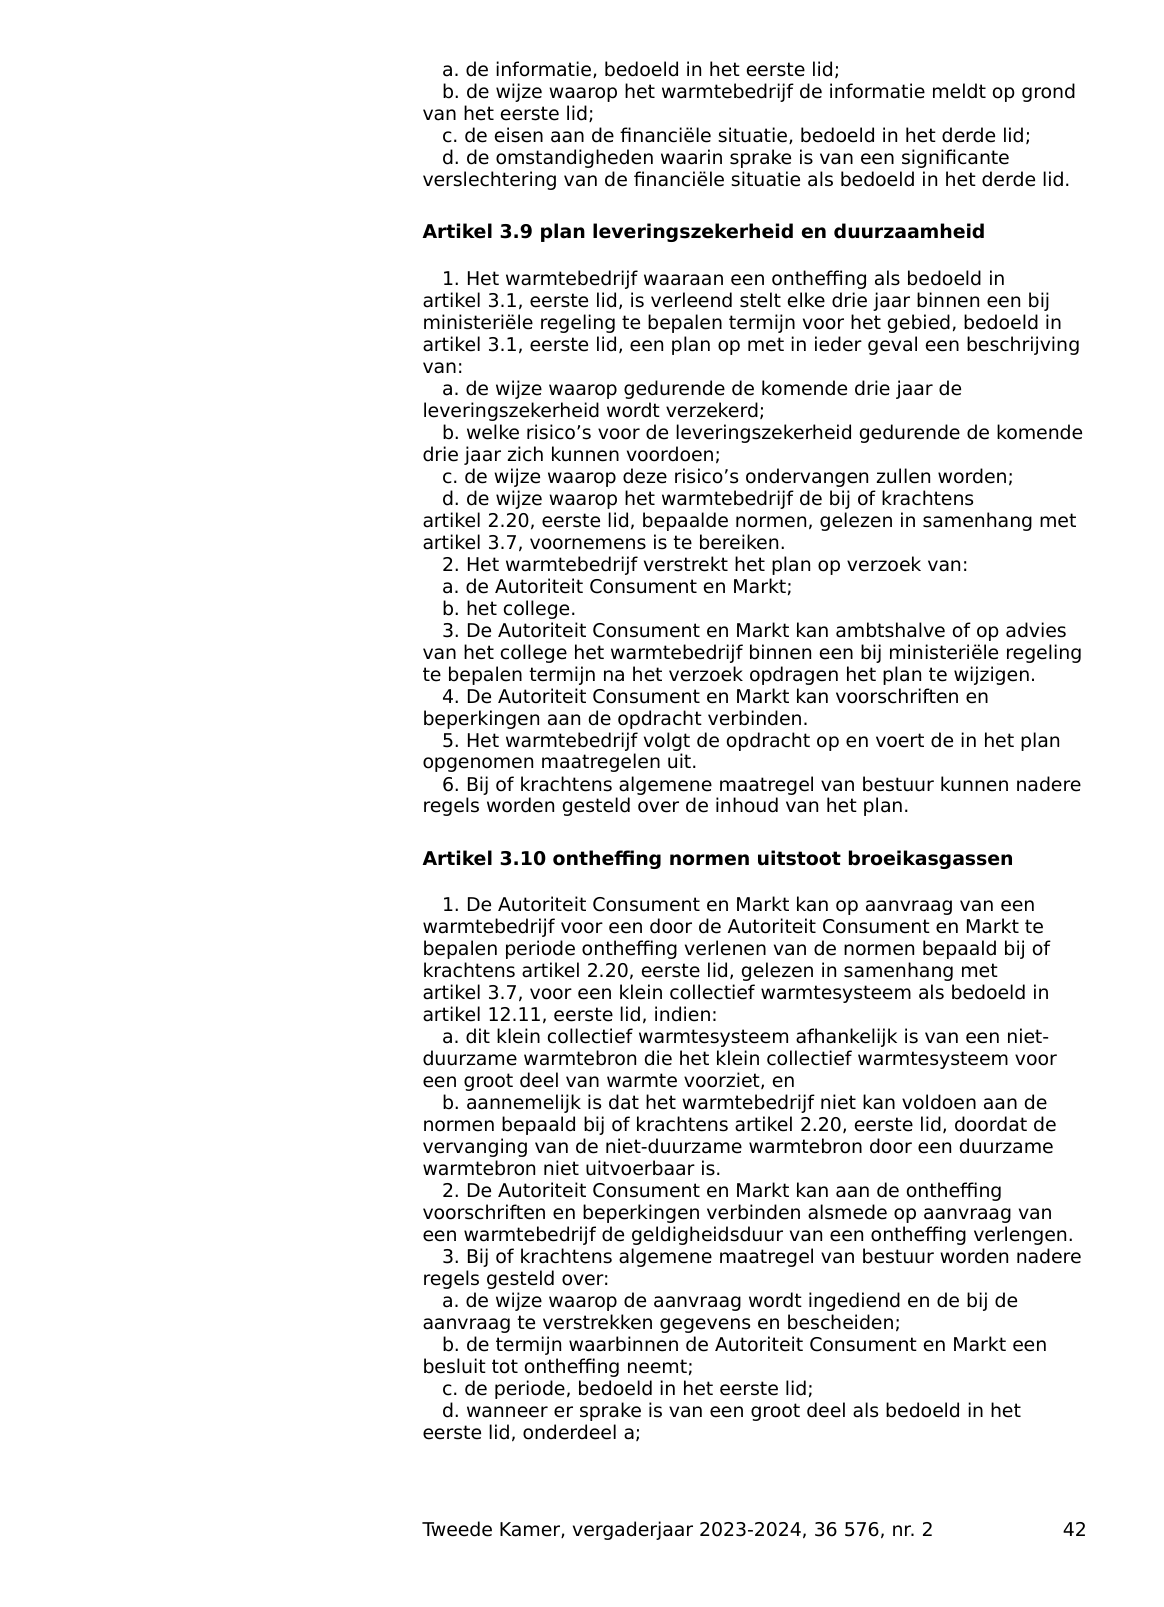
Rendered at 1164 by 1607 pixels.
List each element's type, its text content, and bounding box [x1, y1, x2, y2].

text 5. Het warmtebedrijf volgt de opdracht op en voert de in het plan opgenomen maatregelen uit. [422, 729, 1087, 773]
text a. de Autoriteit Consument en Markt; [422, 576, 1087, 598]
text 1. Het warmtebedrijf waaraan een ontheffing als bedoeld in artikel 3.1, eerste lid, is verleend stelt elke drie jaar binnen een bij ministeriële regeling te bepalen termijn voor het gebied, bedoeld in artikel 3.1, eerste lid, een plan op met in ieder geval een beschrijving van: [422, 268, 1087, 378]
text c. de periode, bedoeld in het eerste lid; [422, 1378, 1087, 1400]
text d. de wijze waarop het warmtebedrijf de bij of krachtens artikel 2.20, eerste lid, bepaalde normen, gelezen in samenhang met artikel 3.7, voornemens is te bereiken. [422, 488, 1087, 554]
text a. dit klein collectief warmtesysteem afhankelijk is van een niet-duurzame warmtebron die het klein collectief warmtesysteem voor een groot deel van warmte voorziet, en [422, 1026, 1087, 1092]
text b. de termijn waarbinnen de Autoriteit Consument en Markt een besluit tot ontheffing neemt; [422, 1334, 1087, 1378]
text a. de informatie, bedoeld in het eerste lid; [422, 59, 1087, 81]
text b. aannemelijk is dat het warmtebedrijf niet kan voldoen aan de normen bepaald bij of krachtens artikel 2.20, eerste lid, doordat de vervanging van de niet-duurzame warmtebron door een duurzame warmtebron niet uitvoerbaar is. [422, 1092, 1087, 1180]
subtitle Artikel 3.9 plan leveringszekerheid en duurzaamheid [422, 221, 1087, 243]
text d. wanneer er sprake is van een groot deel als bedoeld in het eerste lid, onderdeel a; [422, 1400, 1087, 1444]
text 6. Bij of krachtens algemene maatregel van bestuur kunnen nadere regels worden gesteld over de inhoud van het plan. [422, 773, 1087, 817]
text 4. De Autoriteit Consument en Markt kan voorschriften en beperkingen aan de opdracht verbinden. [422, 686, 1087, 729]
text c. de eisen aan de financiële situatie, bedoeld in het derde lid; [422, 125, 1087, 147]
text d. de omstandigheden waarin sprake is van een significante verslechtering van de financiële situatie als bedoeld in het derde lid. [422, 147, 1087, 191]
text a. de wijze waarop de aanvraag wordt ingediend en de bij de aanvraag te verstrekken gegevens en bescheiden; [422, 1290, 1087, 1334]
text b. de wijze waarop het warmtebedrijf de informatie meldt op grond van het eerste lid; [422, 81, 1087, 125]
text b. welke risico’s voor de leveringszekerheid gedurende de komende drie jaar zich kunnen voordoen; [422, 422, 1087, 466]
text 2. Het warmtebedrijf verstrekt het plan op verzoek van: [422, 554, 1087, 576]
text c. de wijze waarop deze risico’s ondervangen zullen worden; [422, 466, 1087, 488]
subtitle Artikel 3.10 ontheffing normen uitstoot broeikasgassen [422, 847, 1087, 869]
text a. de wijze waarop gedurende de komende drie jaar de leveringszekerheid wordt verzekerd; [422, 378, 1087, 422]
text 3. De Autoriteit Consument en Markt kan ambtshalve of op advies van het college het warmtebedrijf binnen een bij ministeriële regeling te bepalen termijn na het verzoek opdragen het plan te wijzigen. [422, 619, 1087, 686]
text 3. Bij of krachtens algemene maatregel van bestuur worden nadere regels gesteld over: [422, 1246, 1087, 1290]
text 1. De Autoriteit Consument en Markt kan op aanvraag van een warmtebedrijf voor een door de Autoriteit Consument en Markt te bepalen periode ontheffing verlenen van de normen bepaald bij of krachtens artikel 2.20, eerste lid, gelezen in samenhang met artikel 3.7, voor een klein collectief warmtesysteem als bedoeld in artikel 12.11, eerste lid, indien: [422, 894, 1087, 1026]
text b. het college. [422, 598, 1087, 619]
text 2. De Autoriteit Consument en Markt kan aan de ontheffing voorschriften en beperkingen verbinden alsmede op aanvraag van een warmtebedrijf de geldigheidsduur van een ontheffing verlengen. [422, 1180, 1087, 1246]
